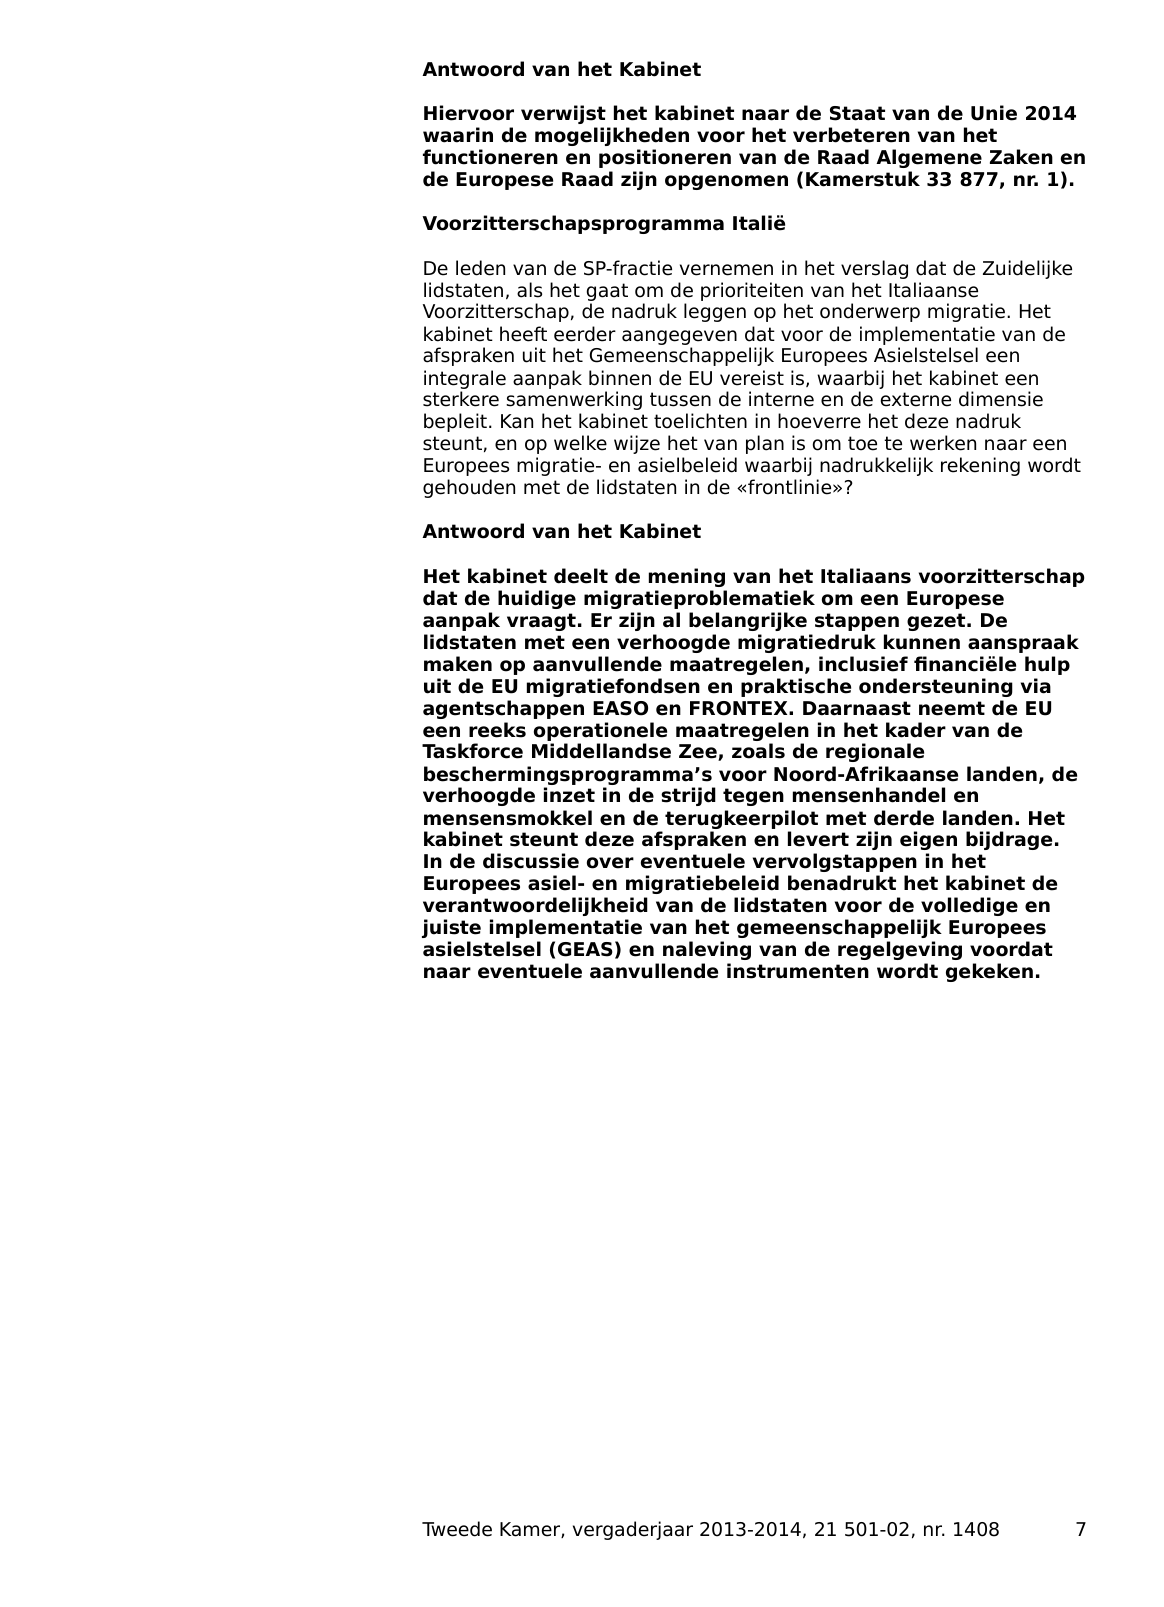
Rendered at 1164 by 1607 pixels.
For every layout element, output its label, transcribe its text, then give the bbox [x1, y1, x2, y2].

subtitle Antwoord van het Kabinet [422, 59, 1087, 81]
text De leden van de SP-fractie vernemen in het verslag dat de Zuidelijke lidstaten, als het gaat om de prioriteiten van het Italiaanse Voorzitterschap, de nadruk leggen op het onderwerp migratie. Het kabinet heeft eerder aangegeven dat voor de implementatie van de afspraken uit het Gemeenschappelijk Europees Asielstelsel een integrale aanpak binnen de EU vereist is, waarbij het kabinet een sterkere samenwerking tussen de interne en de externe dimensie bepleit. Kan het kabinet toelichten in hoeverre het deze nadruk steunt, en op welke wijze het van plan is om toe te werken naar een Europees migratie- en asielbeleid waarbij nadrukkelijk rekening wordt gehouden met de lidstaten in de «frontlinie»? [422, 257, 1087, 499]
text Het kabinet deelt de mening van het Italiaans voorzitterschap dat de huidige migratieproblematiek om een Europese aanpak vraagt. Er zijn al belangrijke stappen gezet. De lidstaten met een verhoogde migratiedruk kunnen aanspraak maken op aanvullende maatregelen, inclusief financiële hulp uit de EU migratiefondsen en praktische ondersteuning via agentschappen EASO en FRONTEX. Daarnaast neemt de EU een reeks operationele maatregelen in het kader van de Taskforce Middellandse Zee, zoals de regionale beschermingsprogramma’s voor Noord-Afrikaanse landen, de verhoogde inzet in de strijd tegen mensenhandel en mensensmokkel en de terugkeerpilot met derde landen. Het kabinet steunt deze afspraken en levert zijn eigen bijdrage. In de discussie over eventuele vervolgstappen in het Europees asiel- en migratiebeleid benadrukt het kabinet de verantwoordelijkheid van de lidstaten voor de volledige en juiste implementatie van het gemeenschappelijk Europees asielstelsel (GEAS) en naleving van de regelgeving voordat naar eventuele aanvullende instrumenten wordt gekeken. [422, 566, 1087, 983]
subtitle Voorzitterschapsprogramma Italië [422, 213, 1087, 235]
subtitle Antwoord van het Kabinet [422, 521, 1087, 543]
text Hiervoor verwijst het kabinet naar de Staat van de Unie 2014 waarin de mogelijkheden voor het verbeteren van het functioneren en positioneren van de Raad Algemene Zaken en de Europese Raad zijn opgenomen (Kamerstuk 33 877, nr. 1). [422, 103, 1087, 191]
